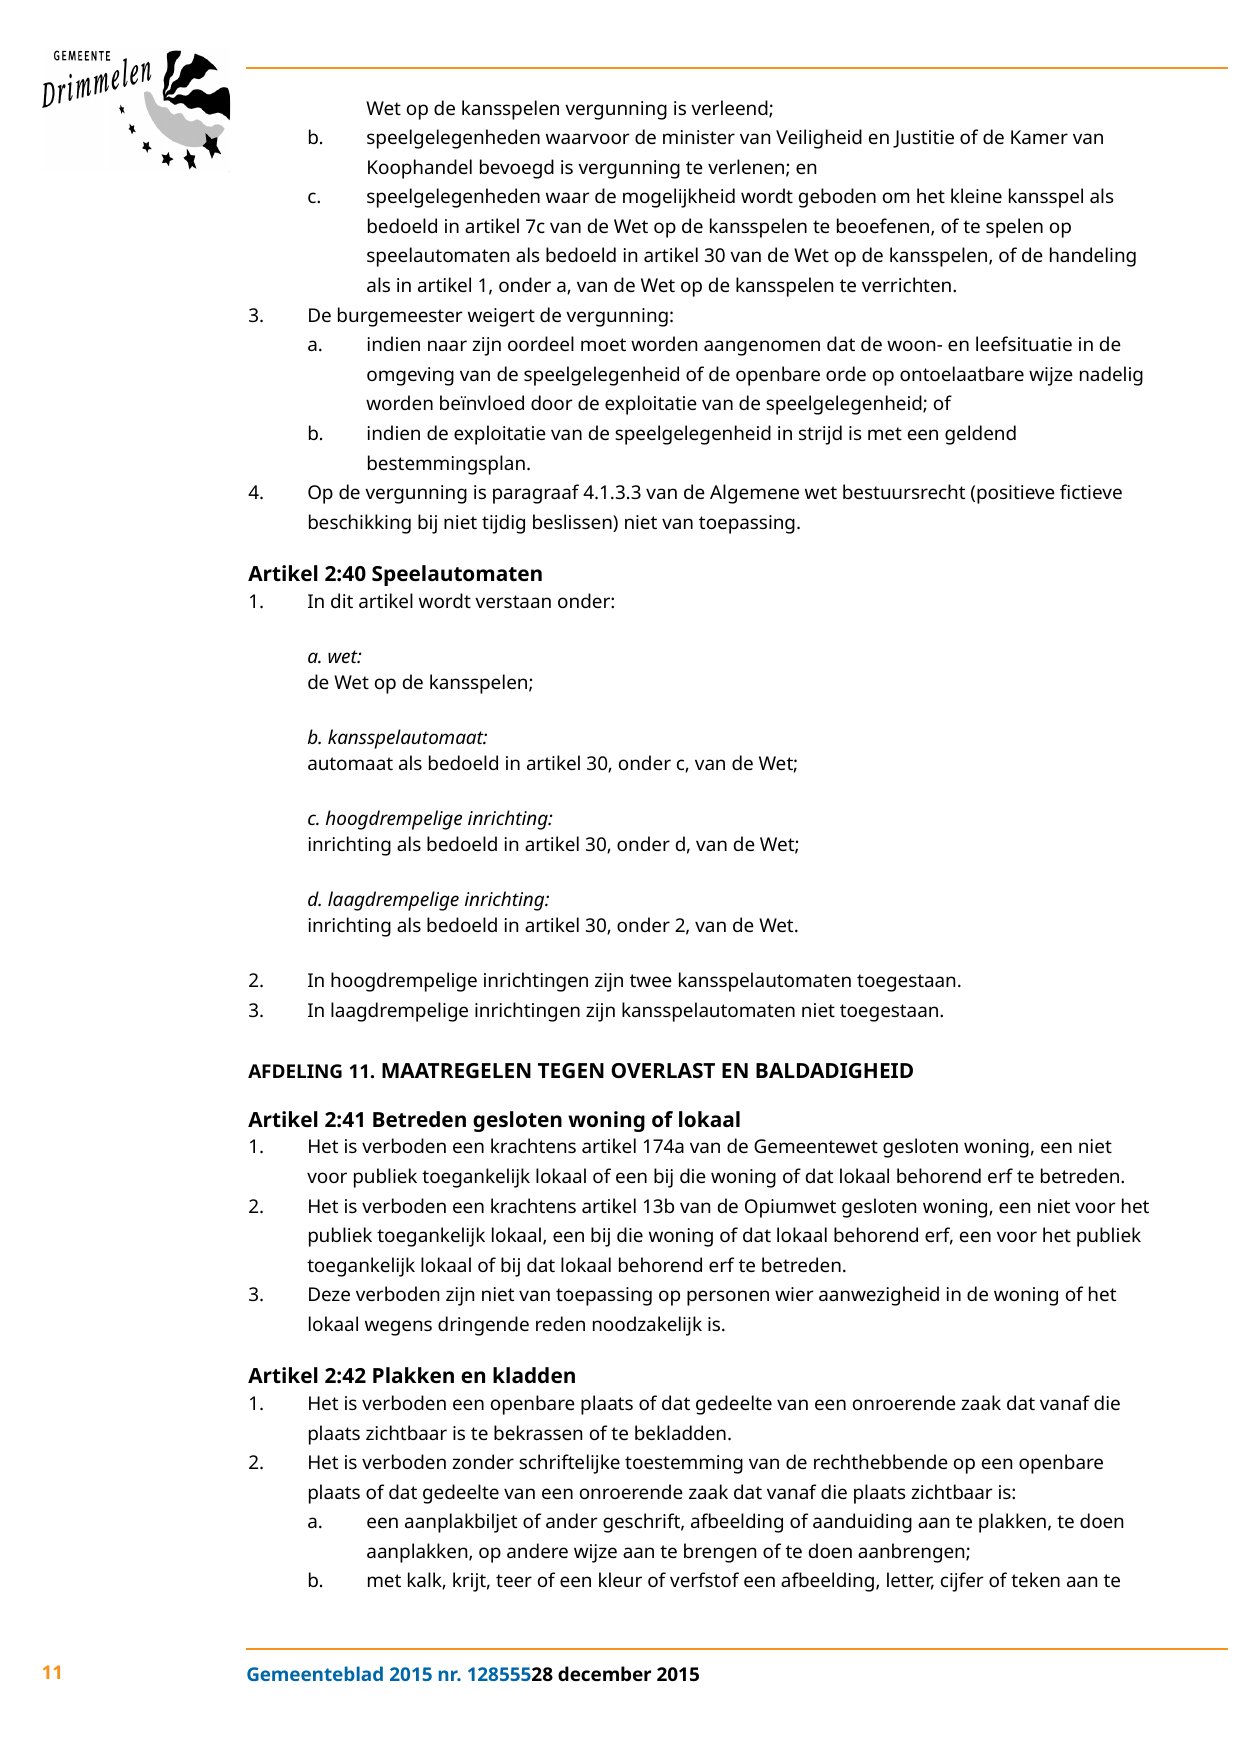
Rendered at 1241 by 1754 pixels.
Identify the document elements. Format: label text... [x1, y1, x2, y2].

list inrichting als bedoeld in artikel 30, onder d, van de Wet; [307, 831, 800, 857]
list Deze verboden zijn niet van toepassing op personen wier aanwezigheid in de woning of het lokaal wegens dringende reden noodzakelijk is. [248, 1282, 1152, 1337]
list Wet op de kansspelen vergunning is verleend; [307, 95, 1152, 121]
list Op de vergunning is paragraaf 4.1.3.3 van de Algemene wet bestuursrecht (positieve fictieve beschikking bij niet tijdig beslissen) niet van toepassing. [248, 479, 1152, 535]
picture [41, 47, 231, 172]
text Artikel 2:42 Plakken en kladden [248, 1362, 1152, 1390]
list In dit artikel wordt verstaan onder: [248, 588, 1152, 613]
text Artikel 2:41 Betreden gesloten woning of lokaal [248, 1105, 1152, 1134]
list Het is verboden zonder schriftelijke toestemming van de rechthebbende op een openbare plaats of dat gedeelte van een onroerende zaak dat vanaf die plaats zichtbaar is: [248, 1449, 1152, 1504]
text AFDELING 11. MAATREGELEN TEGEN OVERLAST EN BALDADIGHEID [248, 1056, 1152, 1084]
list Het is verboden een openbare plaats of dat gedeelte van een onroerende zaak dat vanaf die plaats zichtbaar is te bekrassen of te bekladden. [248, 1390, 1152, 1445]
list c. hoogdrempelige inrichting: [307, 805, 800, 831]
list speelgelegenheden waarvoor de minister van Veiligheid en Justitie of de Kamer van Koophandel bevoegd is vergunning te verlenen; en [307, 124, 1152, 180]
list In hoogdrempelige inrichtingen zijn twee kansspelautomaten toegestaan. [248, 967, 1152, 993]
list Het is verboden een krachtens artikel 174a van de Gemeentewet gesloten woning, een niet voor publiek toegankelijk lokaal of een bij die woning of dat lokaal behorend erf te betreden. [248, 1134, 1152, 1189]
list indien naar zijn oordeel moet worden aangenomen dat de woon- en leefsituatie in de omgeving van de speelgelegenheid of de openbare orde op ontoelaatbare wijze nadelig worden beïnvloed door de exploitatie van de speelgelegenheid; of [307, 331, 1152, 416]
list automaat als bedoeld in artikel 30, onder c, van de Wet; [307, 750, 800, 776]
list een aanplakbiljet of ander geschrift, afbeelding of aanduiding aan te plakken, te doen aanplakken, op andere wijze aan te brengen of te doen aanbrengen; [307, 1508, 1152, 1564]
list inrichting als bedoeld in artikel 30, onder 2, van de Wet. [307, 912, 800, 938]
list de Wet op de kansspelen; [307, 669, 800, 694]
list In laagdrempelige inrichtingen zijn kansspelautomaten niet toegestaan. [248, 997, 1152, 1023]
list b. kansspelautomaat: [307, 724, 800, 750]
list met kalk, krijt, teer of een kleur of verfstof een afbeelding, letter, cijfer of teken aan te [307, 1568, 1152, 1593]
list indien de exploitatie van de speelgelegenheid in strijd is met een geldend bestemmingsplan. [307, 420, 1152, 476]
text Artikel 2:40 Speelautomaten [248, 559, 1152, 588]
list De burgemeester weigert de vergunning: [248, 302, 1152, 328]
list d. laagdrempelige inrichting: [307, 886, 800, 912]
list a. wet: [307, 643, 800, 669]
list speelgelegenheden waar de mogelijkheid wordt geboden om het kleine kansspel als bedoeld in artikel 7c van de Wet op de kansspelen te beoefenen, of te spelen op speelautomaten als bedoeld in artikel 30 van de Wet op de kansspelen, of de handeling als in artikel 1, onder a, van de Wet op de kansspelen te verrichten. [307, 183, 1152, 298]
list Het is verboden een krachtens artikel 13b van de Opiumwet gesloten woning, een niet voor het publiek toegankelijk lokaal, een bij die woning of dat lokaal behorend erf, een voor het publiek toegankelijk lokaal of bij dat lokaal behorend erf te betreden. [248, 1193, 1152, 1278]
